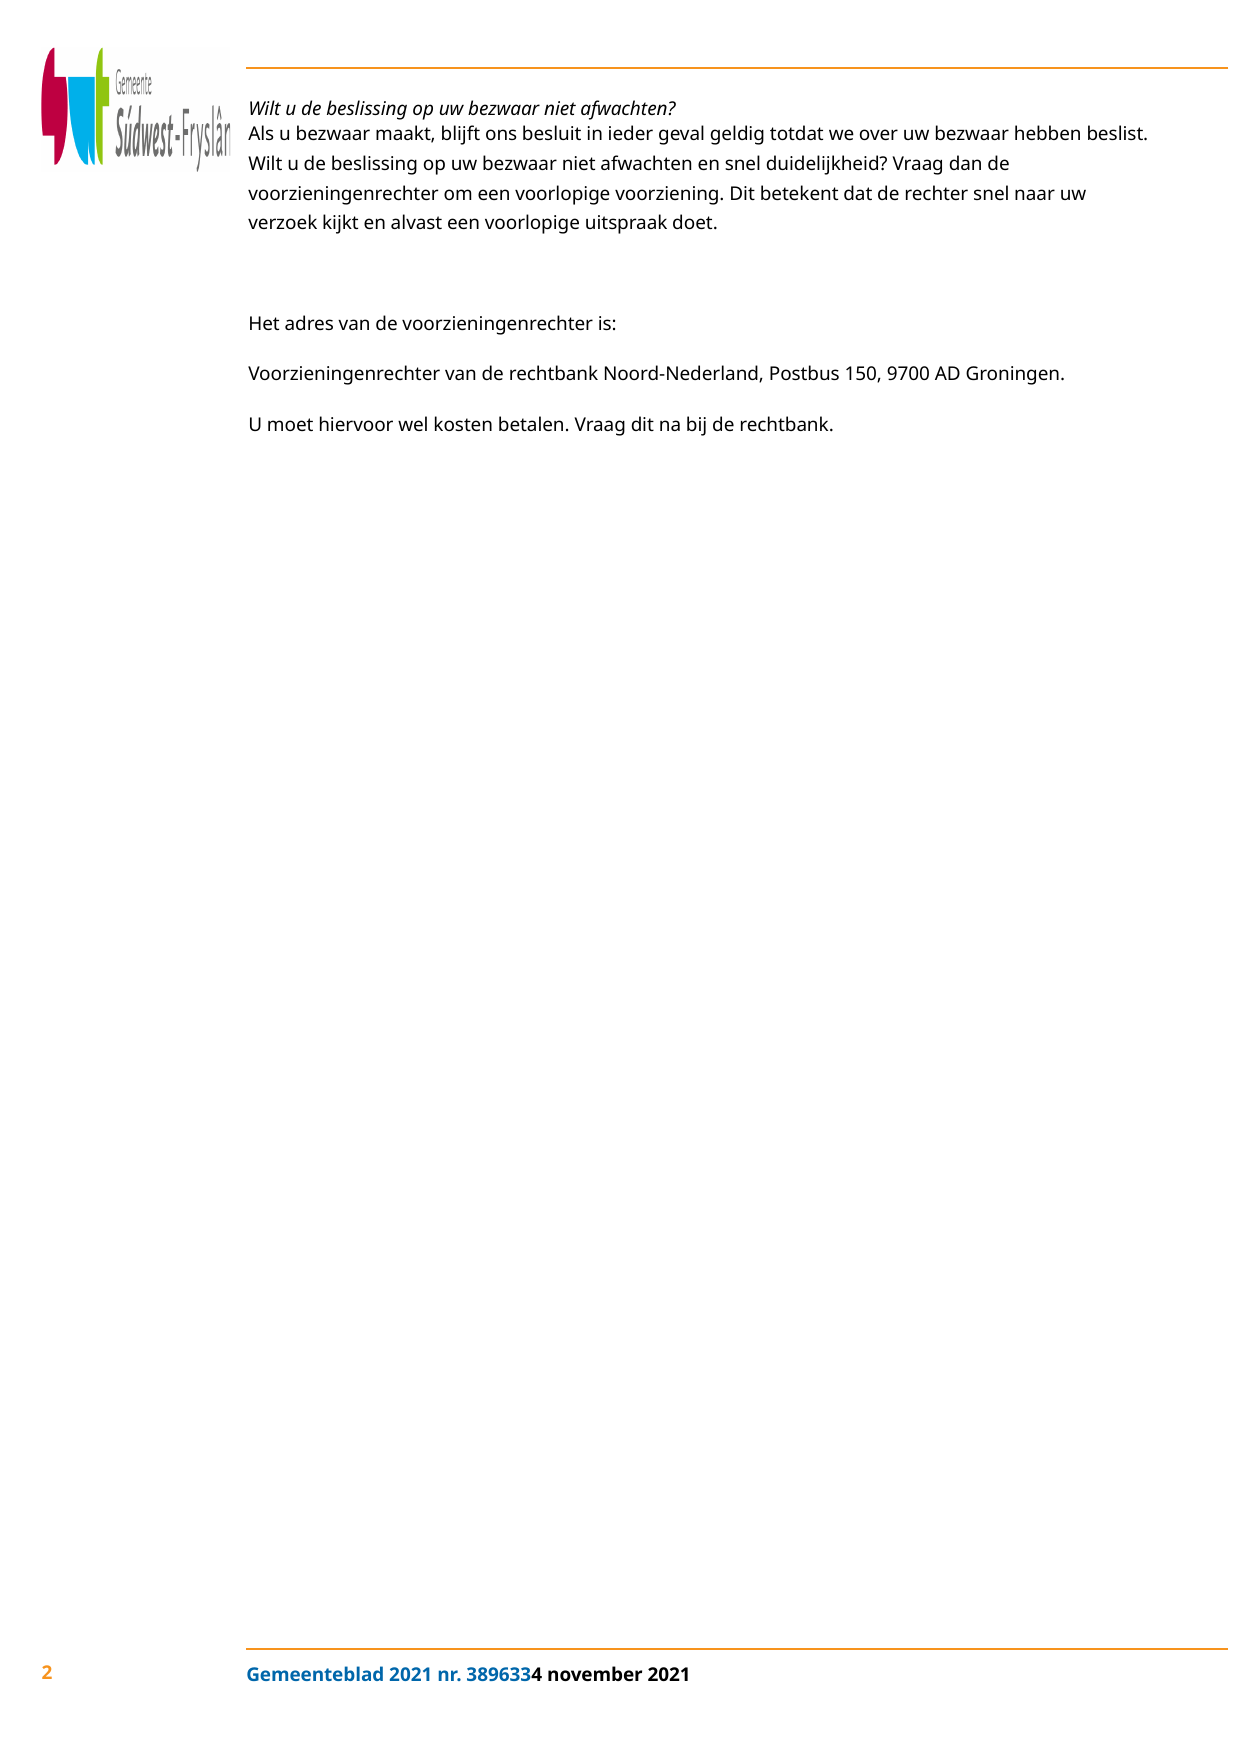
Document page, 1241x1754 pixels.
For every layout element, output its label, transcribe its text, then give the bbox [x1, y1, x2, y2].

text Als u bezwaar maakt, blijft ons besluit in ieder geval geldig totdat we over uw bezwaar hebben beslist. Wilt u de beslissing op uw bezwaar niet afwachten en snel duidelijkheid? Vraag dan de voorzieningenrechter om een voorlopige voorziening. Dit betekent dat de rechter snel naar uw verzoek kijkt en alvast een voorlopige uitspraak doet. [248, 121, 1152, 235]
picture [41, 47, 231, 172]
text U moet hiervoor wel kosten betalen. Vraag dit na bij de rechtbank. [248, 411, 1152, 437]
text Voorzieningenrechter van de rechtbank Noord-Nederland, Postbus 150, 9700 AD Groningen. [248, 361, 1152, 386]
text Wilt u de beslissing op uw bezwaar niet afwachten? [248, 95, 1152, 121]
text Het adres van de voorzieningenrechter is: [248, 310, 1152, 336]
